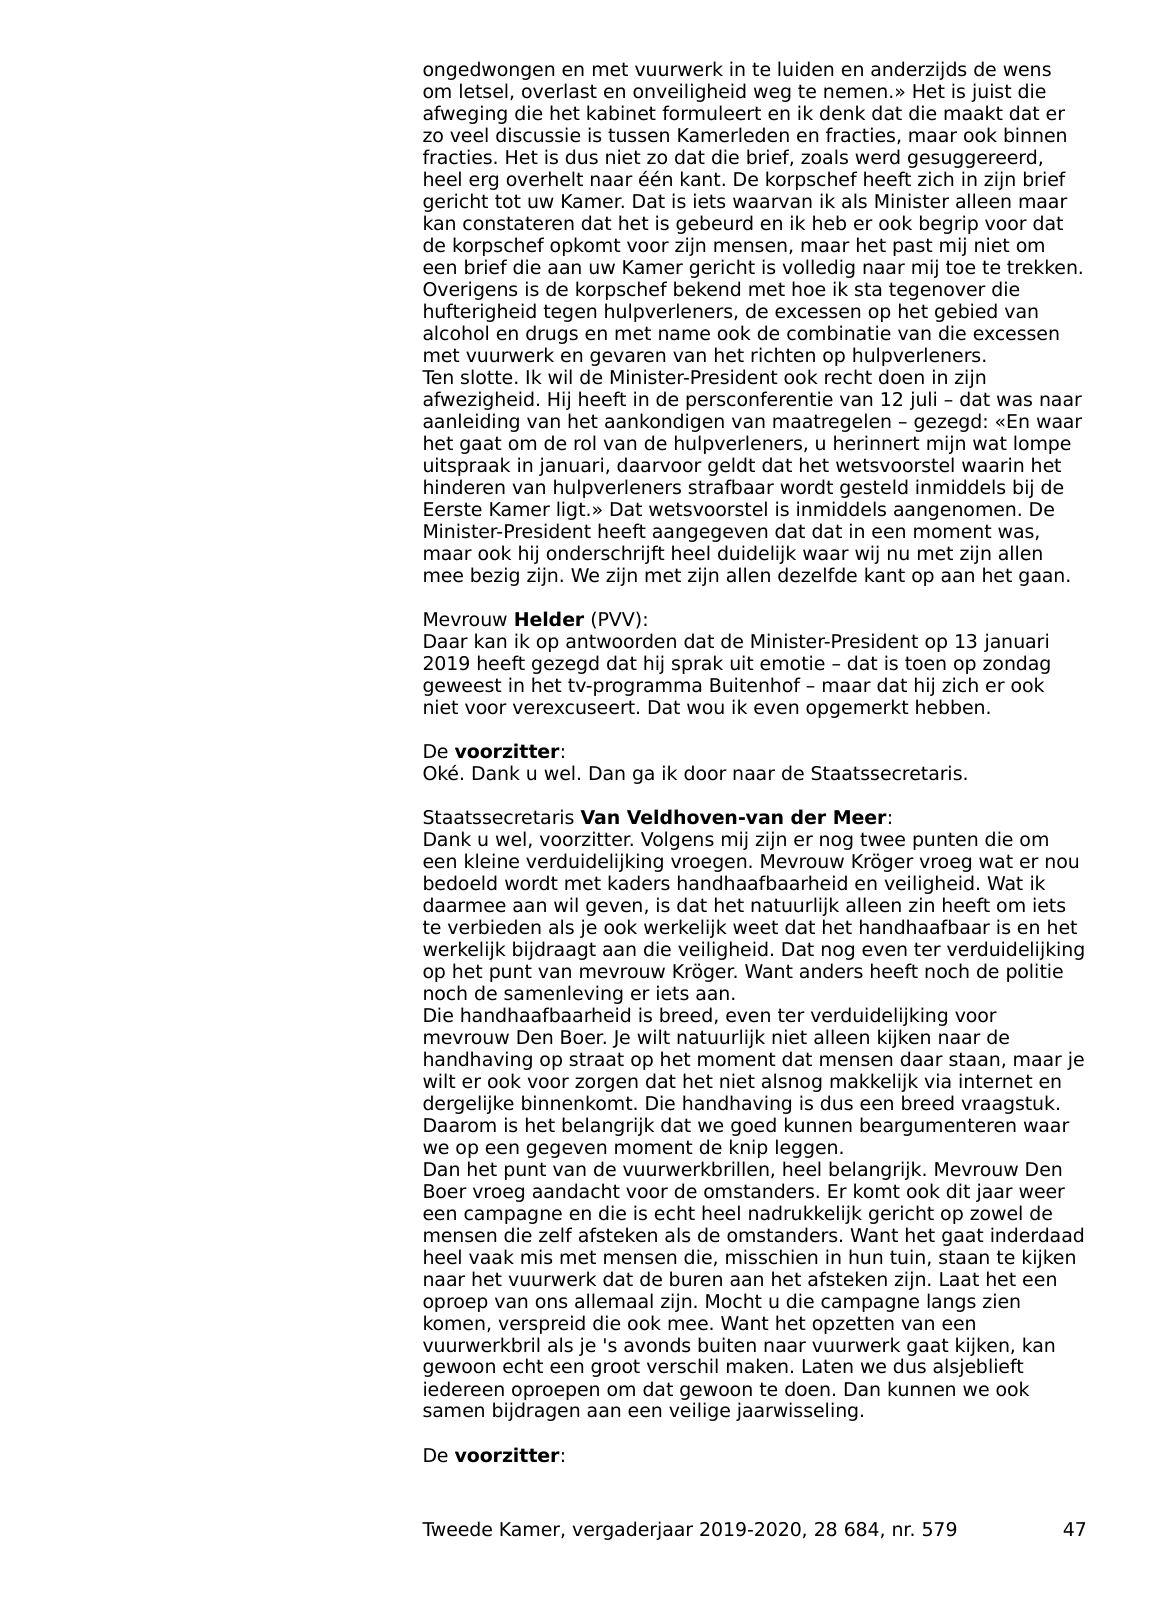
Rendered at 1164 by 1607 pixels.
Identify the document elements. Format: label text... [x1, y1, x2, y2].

text Dank u wel, voorzitter. Volgens mij zijn er nog twee punten die om een kleine verduidelijking vroegen. Mevrouw Kröger vroeg wat er nou bedoeld wordt met kaders handhaafbaarheid en veiligheid. Wat ik daarmee aan wil geven, is dat het natuurlijk alleen zin heeft om iets te verbieden als je ook werkelijk weet dat het handhaafbaar is en het werkelijk bijdraagt aan die veiligheid. Dat nog even ter verduidelijking op het punt van mevrouw Kröger. Want anders heeft noch de politie noch de samenleving er iets aan. [422, 829, 1087, 1005]
text Die handhaafbaarheid is breed, even ter verduidelijking voor mevrouw Den Boer. Je wilt natuurlijk niet alleen kijken naar de handhaving op straat op het moment dat mensen daar staan, maar je wilt er ook voor zorgen dat het niet alsnog makkelijk via internet en dergelijke binnenkomt. Die handhaving is dus een breed vraagstuk. Daarom is het belangrijk dat we goed kunnen beargumenteren waar we op een gegeven moment de knip leggen. [422, 1005, 1087, 1159]
text Oké. Dank u wel. Dan ga ik door naar de Staatssecretaris. [422, 763, 1087, 785]
text Daar kan ik op antwoorden dat de Minister-President op 13 januari 2019 heeft gezegd dat hij sprak uit emotie – dat is toen op zondag geweest in het tv-programma Buitenhof – maar dat hij zich er ook niet voor verexcuseert. Dat wou ik even opgemerkt hebben. [422, 631, 1087, 719]
text Dan het punt van de vuurwerkbrillen, heel belangrijk. Mevrouw Den Boer vroeg aandacht voor de omstanders. Er komt ook dit jaar weer een campagne en die is echt heel nadrukkelijk gericht op zowel de mensen die zelf afsteken als de omstanders. Want het gaat inderdaad heel vaak mis met mensen die, misschien in hun tuin, staan te kijken naar het vuurwerk dat de buren aan het afsteken zijn. Laat het een oproep van ons allemaal zijn. Mocht u die campagne langs zien komen, verspreid die ook mee. Want het opzetten van een vuurwerkbril als je 's avonds buiten naar vuurwerk gaat kijken, kan gewoon echt een groot verschil maken. Laten we dus alsjeblieft iedereen oproepen om dat gewoon te doen. Dan kunnen we ook samen bijdragen aan een veilige jaarwisseling. [422, 1159, 1087, 1422]
text Mevrouw Helder (PVV): [422, 609, 1087, 631]
text Ten slotte. Ik wil de Minister-President ook recht doen in zijn afwezigheid. Hij heeft in de persconferentie van 12 juli – dat was naar aanleiding van het aankondigen van maatregelen – gezegd: «En waar het gaat om de rol van de hulpverleners, u herinnert mijn wat lompe uitspraak in januari, daarvoor geldt dat het wetsvoorstel waarin het hinderen van hulpverleners strafbaar wordt gesteld inmiddels bij de Eerste Kamer ligt.» Dat wetsvoorstel is inmiddels aangenomen. De Minister-President heeft aangegeven dat dat in een moment was, maar ook hij onderschrijft heel duidelijk waar wij nu met zijn allen mee bezig zijn. We zijn met zijn allen dezelfde kant op aan het gaan. [422, 367, 1087, 587]
text De voorzitter: [422, 741, 1087, 763]
text De voorzitter: [422, 1444, 1087, 1467]
text Staatssecretaris Van Veldhoven-van der Meer: [422, 807, 1087, 829]
text ongedwongen en met vuurwerk in te luiden en anderzijds de wens om letsel, overlast en onveiligheid weg te nemen.» Het is juist die afweging die het kabinet formuleert en ik denk dat die maakt dat er zo veel discussie is tussen Kamerleden en fracties, maar ook binnen fracties. Het is dus niet zo dat die brief, zoals werd gesuggereerd, heel erg overhelt naar één kant. De korpschef heeft zich in zijn brief gericht tot uw Kamer. Dat is iets waarvan ik als Minister alleen maar kan constateren dat het is gebeurd en ik heb er ook begrip voor dat de korpschef opkomt voor zijn mensen, maar het past mij niet om een brief die aan uw Kamer gericht is volledig naar mij toe te trekken. Overigens is de korpschef bekend met hoe ik sta tegenover die hufterigheid tegen hulpverleners, de excessen op het gebied van alcohol en drugs en met name ook de combinatie van die excessen met vuurwerk en gevaren van het richten op hulpverleners. [422, 59, 1087, 367]
